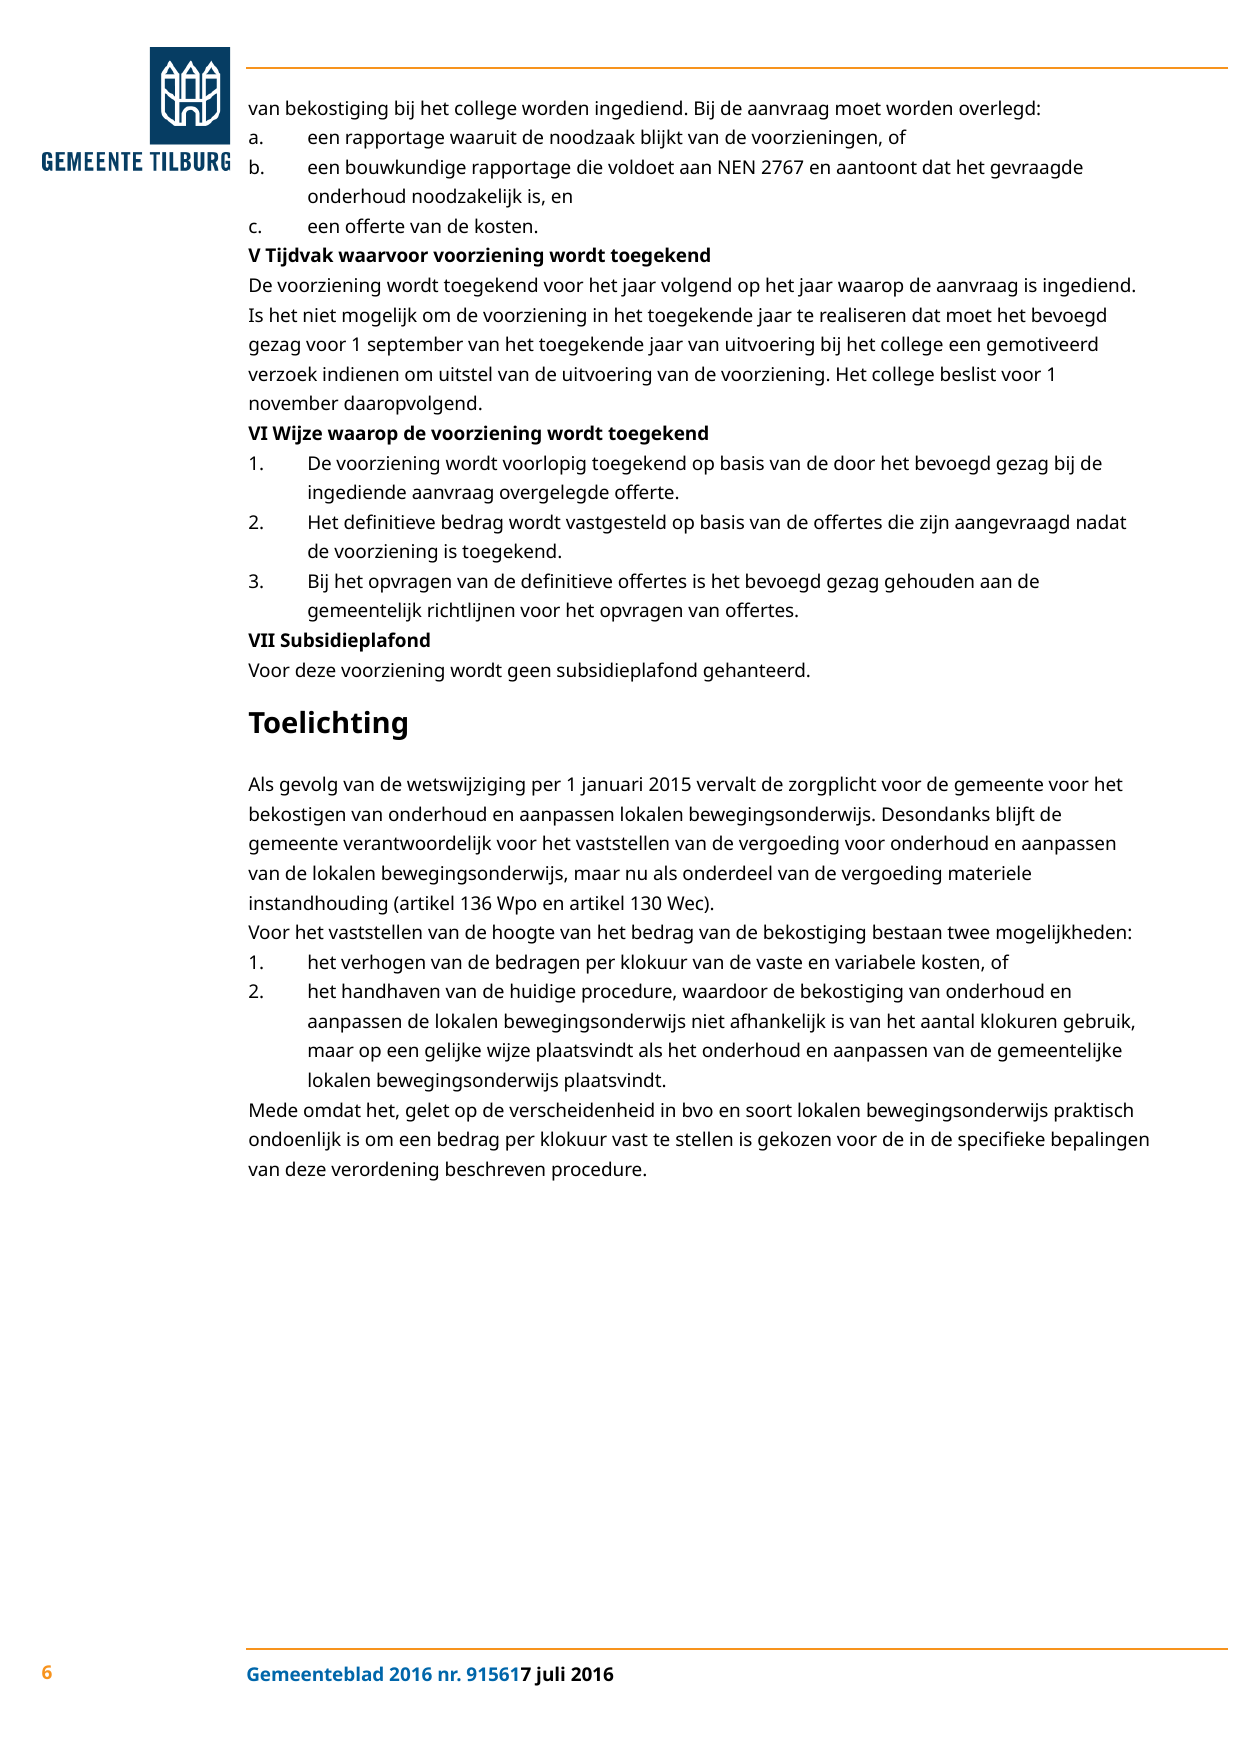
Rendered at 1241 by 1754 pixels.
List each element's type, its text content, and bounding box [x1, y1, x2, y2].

list De voorziening wordt voorlopig toegekend op basis van de door het bevoegd gezag bij de ingediende aanvraag overgelegde offerte. [248, 450, 1152, 505]
text Voor deze voorziening wordt geen subsidieplafond gehanteerd. [248, 657, 1152, 683]
list Bij het opvragen van de definitieve offertes is het bevoegd gezag gehouden aan de gemeentelijk richtlijnen voor het opvragen van offertes. [248, 568, 1152, 623]
text Als gevolg van de wetswijziging per 1 januari 2015 vervalt de zorgplicht voor de gemeente voor het bekostigen van onderhoud en aanpassen lokalen bewegingsonderwijs. Desondanks blijft de gemeente verantwoordelijk voor het vaststellen van de vergoeding voor onderhoud en aanpassen van de lokalen bewegingsonderwijs, maar nu als onderdeel van de vergoeding materiele instandhouding (artikel 136 Wpo en artikel 130 Wec). [248, 771, 1152, 915]
text VII Subsidieplafond [248, 627, 1152, 653]
list een rapportage waaruit de noodzaak blijkt van de voorzieningen, of [248, 124, 1152, 150]
text V Tijdvak waarvoor voorziening wordt toegekend [248, 243, 1152, 268]
list een offerte van de kosten. [248, 213, 1152, 239]
list Het definitieve bedrag wordt vastgesteld op basis van de offertes die zijn aangevraagd nadat de voorziening is toegekend. [248, 509, 1152, 564]
list het handhaven van de huidige procedure, waardoor de bekostiging van onderhoud en aanpassen de lokalen bewegingsonderwijs niet afhankelijk is van het aantal klokuren gebruik, maar op een gelijke wijze plaatsvindt als het onderhoud en aanpassen van de gemeentelijke lokalen bewegingsonderwijs plaatsvindt. [248, 978, 1152, 1093]
picture [41, 47, 231, 172]
list het verhogen van de bedragen per klokuur van de vaste en variabele kosten, of [248, 949, 1152, 974]
text Mede omdat het, gelet op de verscheidenheid in bvo en soort lokalen bewegingsonderwijs praktisch ondoenlijk is om een bedrag per klokuur vast te stellen is gekozen voor de in de specifieke bepalingen van deze verordening beschreven procedure. [248, 1097, 1152, 1182]
text van bekostiging bij het college worden ingediend. Bij de aanvraag moet worden overlegd: [248, 95, 1152, 121]
text Toelichting [248, 702, 1152, 742]
list een bouwkundige rapportage die voldoet aan NEN 2767 en aantoont dat het gevraagde onderhoud noodzakelijk is, en [248, 154, 1152, 209]
text De voorziening wordt toegekend voor het jaar volgend op het jaar waarop de aanvraag is ingediend. Is het niet mogelijk om de voorziening in het toegekende jaar te realiseren dat moet het bevoegd gezag voor 1 september van het toegekende jaar van uitvoering bij het college een gemotiveerd verzoek indienen om uitstel van de uitvoering van de voorziening. Het college beslist voor 1 november daaropvolgend. [248, 272, 1152, 416]
text Voor het vaststellen van de hoogte van het bedrag van de bekostiging bestaan twee mogelijkheden: [248, 919, 1152, 945]
text VI Wijze waarop de voorziening wordt toegekend [248, 420, 1152, 446]
